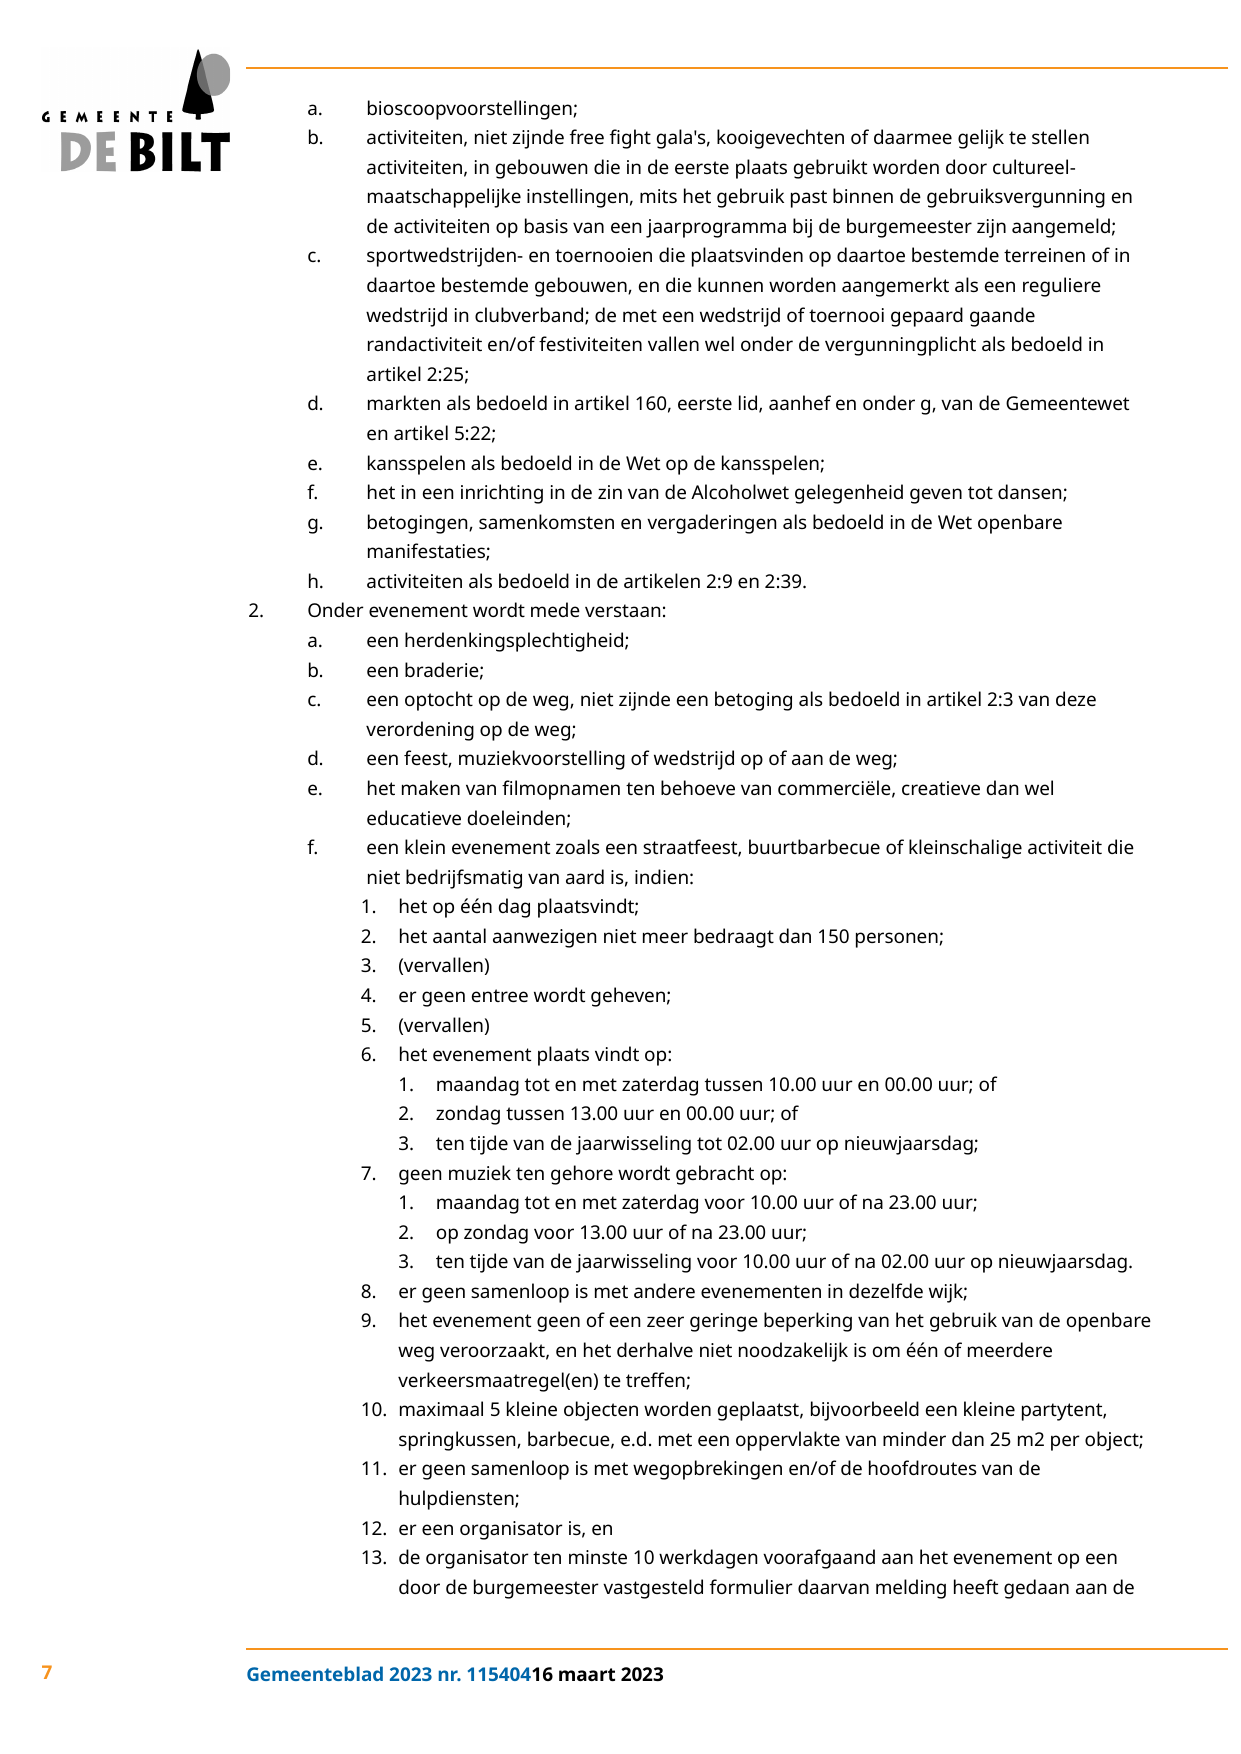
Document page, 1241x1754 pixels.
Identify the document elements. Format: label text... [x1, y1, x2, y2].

list bioscoopvoorstellingen; [307, 95, 1152, 121]
list het in een inrichting in de zin van de Alcoholwet gelegenheid geven tot dansen; [307, 479, 1152, 505]
list een herdenkingsplechtigheid; [307, 627, 1152, 653]
list zondag tussen 13.00 uur en 00.00 uur; of [398, 1101, 1152, 1126]
list ten tijde van de jaarwisseling voor 10.00 uur of na 02.00 uur op nieuwjaarsdag. [398, 1248, 1152, 1274]
list maandag tot en met zaterdag voor 10.00 uur of na 23.00 uur; [398, 1189, 1152, 1215]
list er geen samenloop is met wegopbrekingen en/of de hoofdroutes van de hulpdiensten; [361, 1456, 1152, 1511]
list het evenement plaats vindt op: [361, 1041, 1152, 1067]
list een feest, muziekvoorstelling of wedstrijd op of aan de weg; [307, 746, 1152, 771]
list er een organisator is, en [361, 1515, 1152, 1541]
list activiteiten, niet zijnde free fight gala's, kooigevechten of daarmee gelijk te stellen activiteiten, in gebouwen die in de eerste plaats gebruikt worden door cultureel-maatschappelijke instellingen, mits het gebruik past binnen de gebruiksvergunning en de activiteiten op basis van een jaarprogramma bij de burgemeester zijn aangemeld; [307, 124, 1152, 239]
list een klein evenement zoals een straatfeest, buurtbarbecue of kleinschalige activiteit die niet bedrijfsmatig van aard is, indien: [307, 834, 1152, 890]
list geen muziek ten gehore wordt gebracht op: [361, 1160, 1152, 1186]
list het aantal aanwezigen niet meer bedraagt dan 150 personen; [361, 923, 1152, 949]
list betogingen, samenkomsten en vergaderingen als bedoeld in de Wet openbare manifestaties; [307, 509, 1152, 564]
list het op één dag plaatsvindt; [361, 893, 1152, 919]
list (vervallen) [361, 1012, 1152, 1038]
list sportwedstrijden- en toernooien die plaatsvinden op daartoe bestemde terreinen of in daartoe bestemde gebouwen, en die kunnen worden aangemerkt als een reguliere wedstrijd in clubverband; de met een wedstrijd of toernooi gepaard gaande randactiviteit en/of festiviteiten vallen wel onder de vergunningplicht als bedoeld in artikel 2:25; [307, 243, 1152, 387]
list ten tijde van de jaarwisseling tot 02.00 uur op nieuwjaarsdag; [398, 1130, 1152, 1156]
list Onder evenement wordt mede verstaan: [248, 598, 1152, 623]
list kansspelen als bedoeld in de Wet op de kansspelen; [307, 450, 1152, 476]
picture [41, 47, 231, 172]
list op zondag voor 13.00 uur of na 23.00 uur; [398, 1219, 1152, 1245]
list er geen samenloop is met andere evenementen in dezelfde wijk; [361, 1278, 1152, 1304]
list er geen entree wordt geheven; [361, 982, 1152, 1008]
list het evenement geen of een zeer geringe beperking van het gebruik van de openbare weg veroorzaakt, en het derhalve niet noodzakelijk is om één of meerdere verkeersmaatregel(en) te treffen; [361, 1308, 1152, 1393]
list maximaal 5 kleine objecten worden geplaatst, bijvoorbeeld een kleine partytent, springkussen, barbecue, e.d. met een oppervlakte van minder dan 25 m2 per object; [361, 1396, 1152, 1452]
list activiteiten als bedoeld in de artikelen 2:9 en 2:39. [307, 568, 1152, 594]
list markten als bedoeld in artikel 160, eerste lid, aanhef en onder g, van de Gemeentewet en artikel 5:22; [307, 391, 1152, 446]
list een braderie; [307, 657, 1152, 683]
list de organisator ten minste 10 werkdagen voorafgaand aan het evenement op een door de burgemeester vastgesteld formulier daarvan melding heeft gedaan aan de [361, 1544, 1152, 1600]
list maandag tot en met zaterdag tussen 10.00 uur en 00.00 uur; of [398, 1071, 1152, 1097]
list een optocht op de weg, niet zijnde een betoging als bedoeld in artikel 2:3 van deze verordening op de weg; [307, 686, 1152, 742]
list het maken van filmopnamen ten behoeve van commerciële, creatieve dan wel educatieve doeleinden; [307, 775, 1152, 831]
list (vervallen) [361, 953, 1152, 978]
